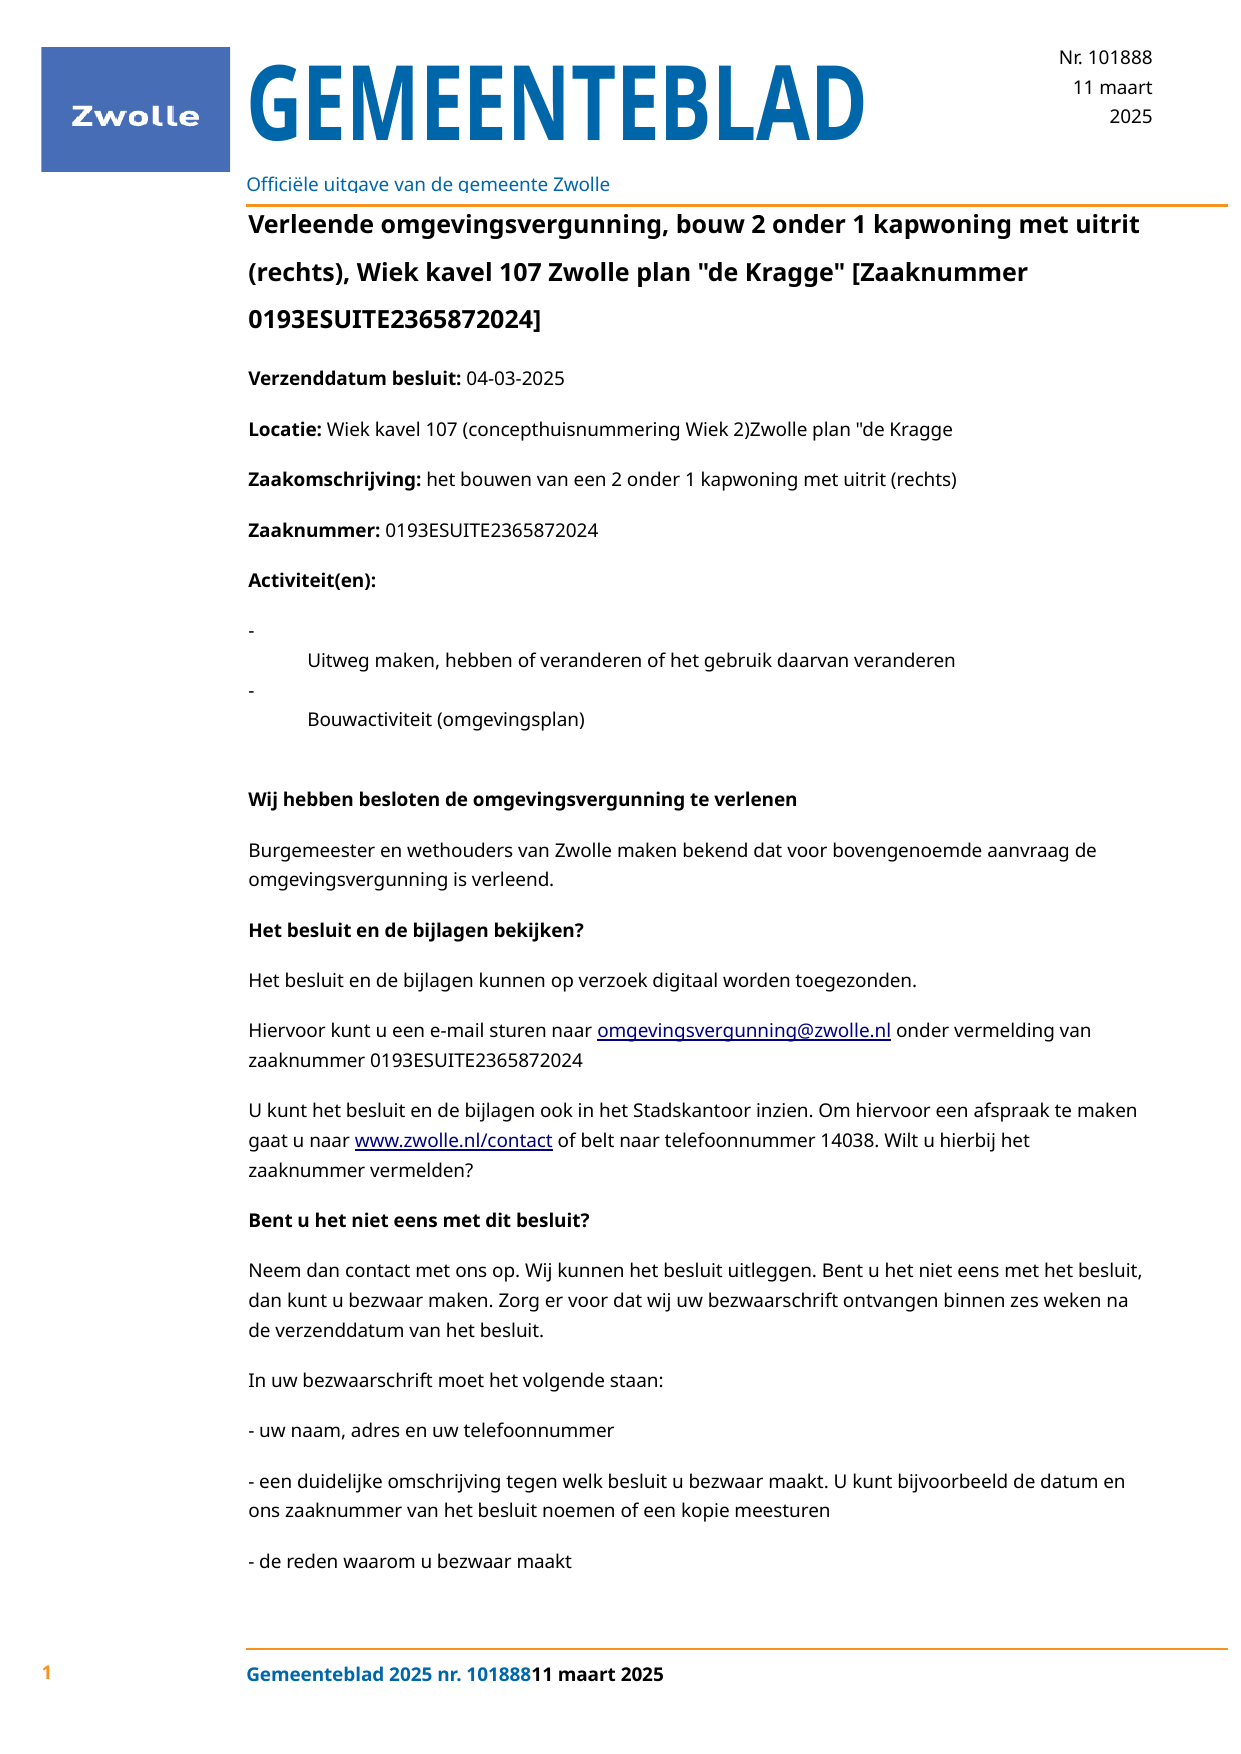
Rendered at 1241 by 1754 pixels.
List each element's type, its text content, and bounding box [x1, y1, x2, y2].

list Bouwactiviteit (omgevingsplan) [248, 706, 1152, 732]
text U kunt het besluit en de bijlagen ook in het Stadskantoor inzien. Om hiervoor een afspraak te maken gaat u naar www.zwolle.nl/contact of belt naar telefoonnummer 14038. Wilt u hierbij het zaaknummer vermelden? [248, 1098, 1152, 1182]
text Verleende omgevingsvergunning, bouw 2 onder 1 kapwoning met uitrit (rechts), Wiek kavel 107 Zwolle plan "de Kragge" [Zaaknummer 0193ESUITE2365872024] [248, 207, 1152, 336]
text Zaakomschrijving: het bouwen van een 2 onder 1 kapwoning met uitrit (rechts) [248, 466, 1152, 492]
text Burgemeester en wethouders van Zwolle maken bekend dat voor bovengenoemde aanvraag de omgevingsvergunning is verleend. [248, 837, 1152, 892]
text Neem dan contact met ons op. Wij kunnen het besluit uitleggen. Bent u het niet eens met het besluit, dan kunt u bezwaar maken. Zorg er voor dat wij uw bezwaarschrift ontvangen binnen zes weken na de verzenddatum van het besluit. [248, 1258, 1152, 1342]
text Hiervoor kunt u een e-mail sturen naar omgevingsvergunning@zwolle.nl onder vermelding van zaaknummer 0193ESUITE2365872024 [248, 1018, 1152, 1073]
text - uw naam, adres en uw telefoonnummer [248, 1418, 1152, 1443]
text In uw bezwaarschrift moet het volgende staan: [248, 1367, 1152, 1393]
text Wij hebben besloten de omgevingsvergunning te verlenen [248, 786, 1152, 812]
list Uitweg maken, hebben of veranderen of het gebruik daarvan veranderen [248, 647, 1152, 673]
text Bent u het niet eens met dit besluit? [248, 1207, 1152, 1233]
text Locatie: Wiek kavel 107 (concepthuisnummering Wiek 2)Zwolle plan "de Kragge [248, 416, 1152, 442]
text Activiteit(en): [248, 567, 1152, 593]
text - een duidelijke omschrijving tegen welk besluit u bezwaar maakt. U kunt bijvoorbeeld de datum en ons zaaknummer van het besluit noemen of een kopie meesturen [248, 1468, 1152, 1523]
text Zaaknummer: 0193ESUITE2365872024 [248, 517, 1152, 542]
text Het besluit en de bijlagen bekijken? [248, 917, 1152, 942]
text - de reden waarom u bezwaar maakt [248, 1548, 1152, 1574]
text Verzenddatum besluit: 04-03-2025 [248, 366, 1152, 391]
text Het besluit en de bijlagen kunnen op verzoek digitaal worden toegezonden. [248, 967, 1152, 993]
picture [41, 47, 231, 172]
